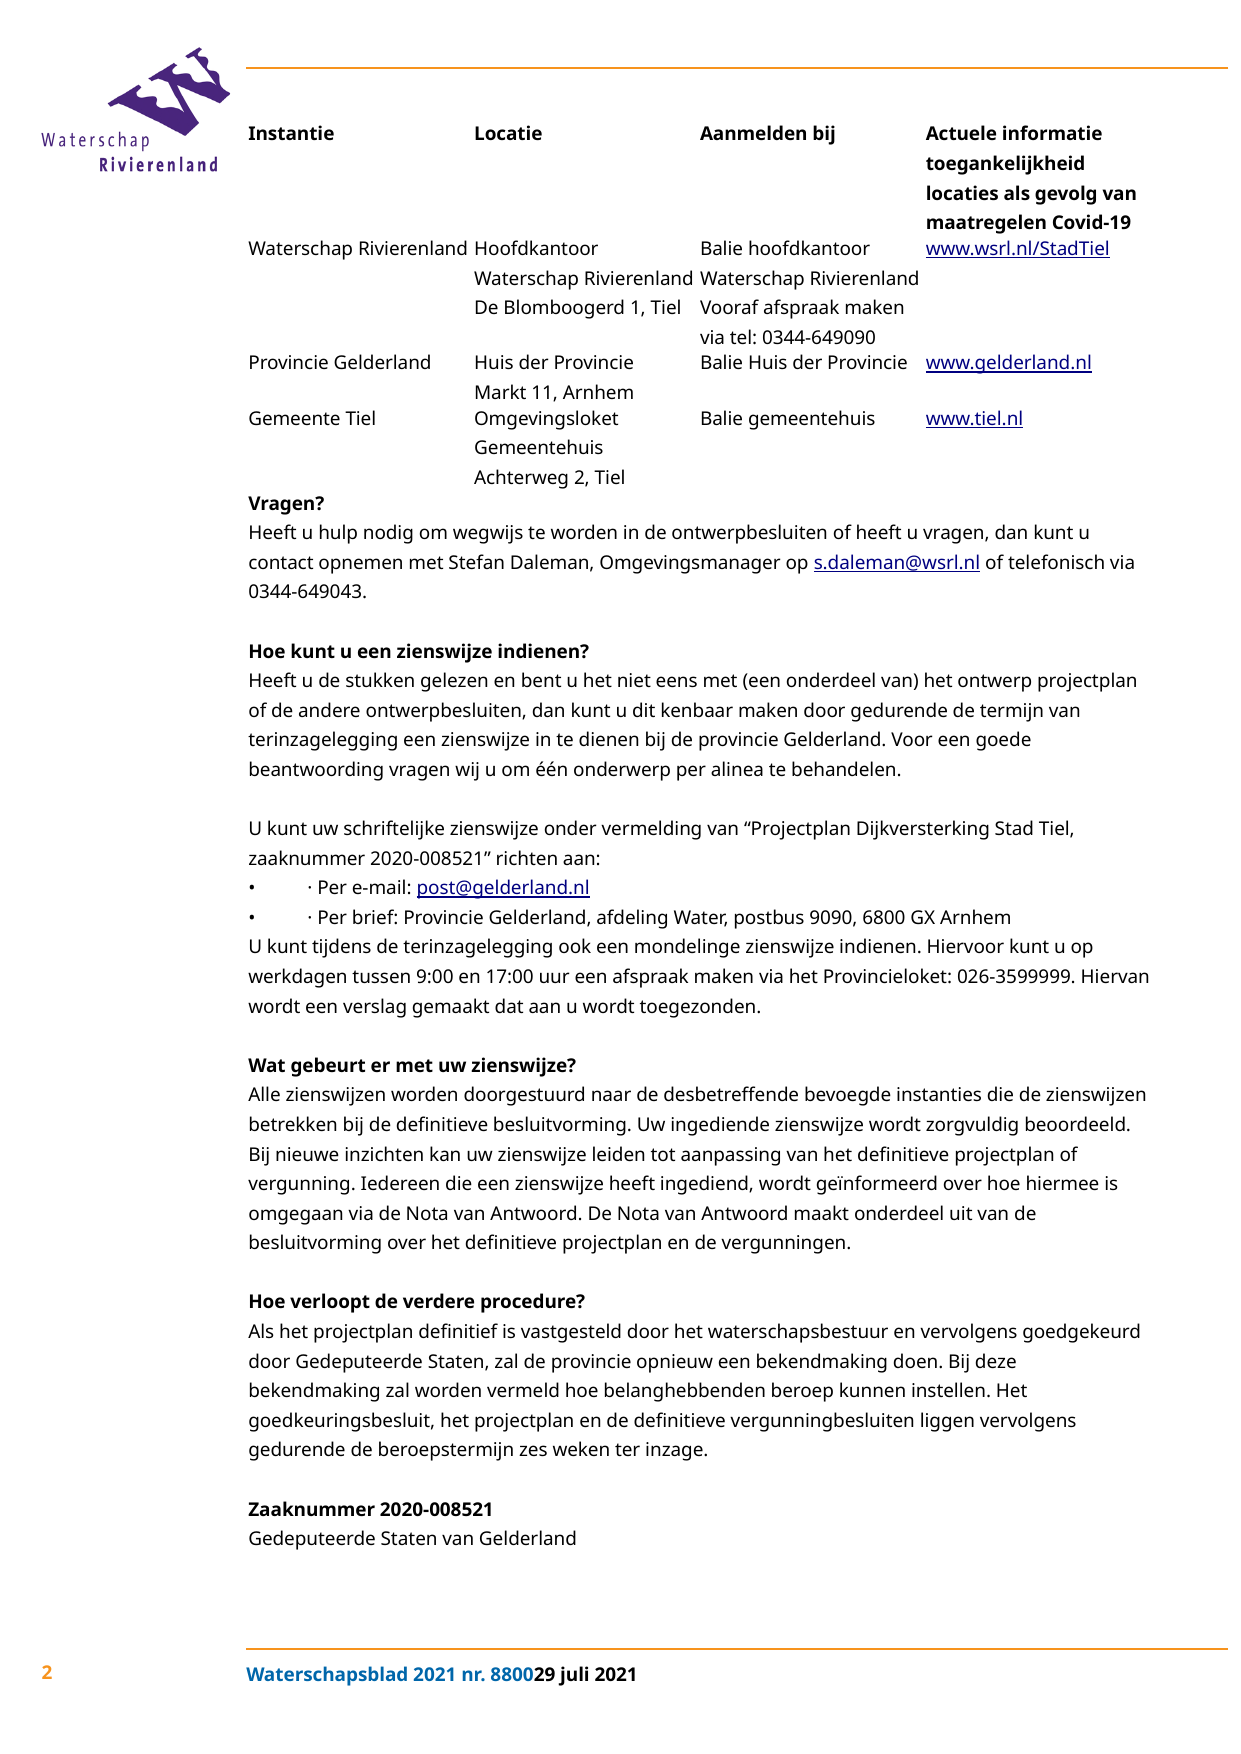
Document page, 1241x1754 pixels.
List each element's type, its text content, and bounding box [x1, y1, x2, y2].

text Alle zienswijzen worden doorgestuurd naar de desbetreffende bevoegde instanties die de zienswijzen betrekken bij de definitieve besluitvorming. Uw ingediende zienswijze wordt zorgvuldig beoordeeld. Bij nieuwe inzichten kan uw zienswijze leiden tot aanpassing van het definitieve projectplan of vergunning. Iedereen die een zienswijze heeft ingediend, wordt geïnformeerd over hoe hiermee is omgegaan via de Nota van Antwoord. De Nota van Antwoord maakt onderdeel uit van de besluitvorming over het definitieve projectplan en de vergunningen. [248, 1082, 1152, 1255]
text Gedeputeerde Staten van Gelderland [248, 1525, 1152, 1551]
text Vragen? [248, 490, 1152, 516]
text U kunt uw schriftelijke zienswijze onder vermelding van “Projectplan Dijkversterking Stad Tiel, zaaknummer 2020-008521” richten aan: [248, 815, 1152, 871]
table_cell www.tiel.nl [926, 405, 1152, 490]
list · Per brief: Provincie Gelderland, afdeling Water, postbus 9090, 6800 GX Arnhem [248, 904, 1152, 930]
text Hoe kunt u een zienswijze indienen? [248, 638, 1152, 663]
table_cell Gemeente Tiel [248, 405, 474, 490]
text Als het projectplan definitief is vastgesteld door het waterschapsbestuur en vervolgens goedgekeurd door Gedeputeerde Staten, zal de provincie opnieuw een bekendmaking doen. Bij deze bekendmaking zal worden vermeld hoe belanghebbenden beroep kunnen instellen. Het goedkeuringsbesluit, het projectplan en de definitieve vergunningbesluiten liggen vervolgens gedurende de beroepstermijn zes weken ter inzage. [248, 1318, 1152, 1462]
text Heeft u de stukken gelezen en bent u het niet eens met (een onderdeel van) het ontwerp projectplan of de andere ontwerpbesluiten, dan kunt u dit kenbaar maken door gedurende de termijn van terinzagelegging een zienswijze in te dienen bij de provincie Gelderland. Voor een goede beantwoording vragen wij u om één onderwerp per alinea te behandelen. [248, 667, 1152, 782]
table_header Locatie [474, 121, 700, 235]
text Wat gebeurt er met uw zienswijze? [248, 1052, 1152, 1078]
table_cell Huis der Provincie Markt 11, Arnhem [474, 350, 700, 405]
table_cell Omgevingsloket Gemeentehuis Achterweg 2, Tiel [474, 405, 700, 490]
table_cell Provincie Gelderland [248, 350, 474, 405]
table_cell Balie hoofdkantoor Waterschap Rivierenland Vooraf afspraak maken via tel: 0344-649090 [700, 235, 926, 349]
list · Per e-mail: post@gelderland.nl [248, 874, 1152, 900]
table_cell Waterschap Rivierenland [248, 235, 474, 349]
picture [41, 47, 231, 172]
text Heeft u hulp nodig om wegwijs te worden in de ontwerpbesluiten of heeft u vragen, dan kunt u contact opnemen met Stefan Daleman, Omgevingsmanager op s.daleman@wsrl.nl of telefonisch via 0344-649043. [248, 519, 1152, 604]
table_header Actuele informatie toegankelijkheid locaties als gevolg van maatregelen Covid-19 [926, 121, 1152, 235]
table_cell Balie Huis der Provincie [700, 350, 926, 405]
text U kunt tijdens de terinzagelegging ook een mondelinge zienswijze indienen. Hiervoor kunt u op werkdagen tussen 9:00 en 17:00 uur een afspraak maken via het Provincieloket: 026-3599999. Hiervan wordt een verslag gemaakt dat aan u wordt toegezonden. [248, 934, 1152, 1018]
table_header Aanmelden bij [700, 121, 926, 235]
table_cell Balie gemeentehuis [700, 405, 926, 490]
table_cell www.wsrl.nl/StadTiel [926, 235, 1152, 349]
text Zaaknummer 2020-008521 [248, 1496, 1152, 1521]
table_header Instantie [248, 121, 474, 235]
table_cell Hoofdkantoor Waterschap Rivierenland De Blomboogerd 1, Tiel [474, 235, 700, 349]
table_cell www.gelderland.nl [926, 350, 1152, 405]
text Hoe verloopt de verdere procedure? [248, 1289, 1152, 1314]
